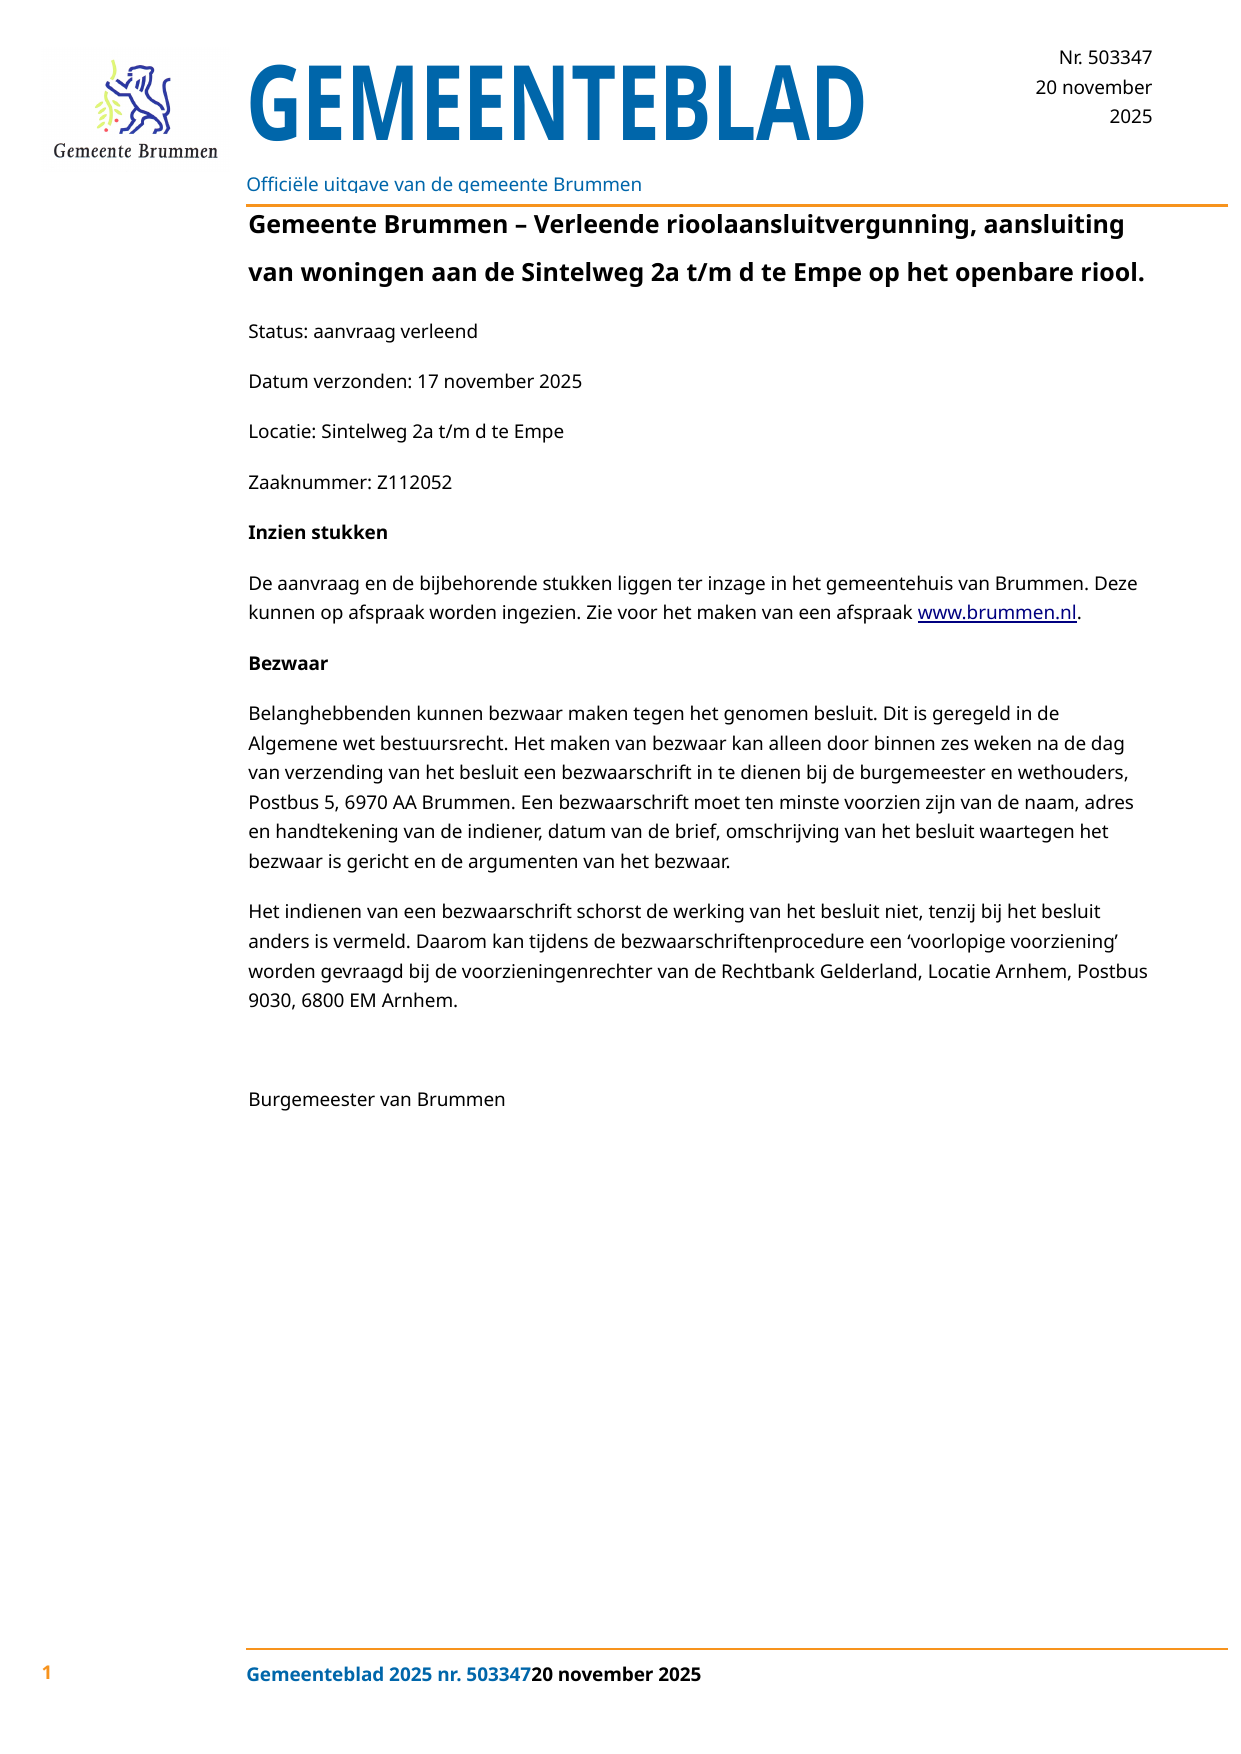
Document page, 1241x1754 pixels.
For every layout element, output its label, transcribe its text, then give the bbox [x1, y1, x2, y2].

text Inzien stukken [248, 519, 1152, 545]
text De aanvraag en de bijbehorende stukken liggen ter inzage in het gemeentehuis van Brummen. Deze kunnen op afspraak worden ingezien. Zie voor het maken van een afspraak www.brummen.nl. [248, 570, 1152, 625]
text Zaaknummer: Z112052 [248, 469, 1152, 495]
text Bezwaar [248, 650, 1152, 676]
text Belanghebbenden kunnen bezwaar maken tegen het genomen besluit. Dit is geregeld in de Algemene wet bestuursrecht. Het maken van bezwaar kan alleen door binnen zes weken na de dag van verzending van het besluit een bezwaarschrift in te dienen bij de burgemeester en wethouders, Postbus 5, 6970 AA Brummen. Een bezwaarschrift moet ten minste voorzien zijn van de naam, adres en handtekening van de indiener, datum van de brief, omschrijving van het besluit waartegen het bezwaar is gericht en de argumenten van het bezwaar. [248, 700, 1152, 874]
text Locatie: Sintelweg 2a t/m d te Empe [248, 419, 1152, 444]
text Gemeente Brummen – Verleende rioolaansluitvergunning, aansluiting van woningen aan de Sintelweg 2a t/m d te Empe op het openbare riool. [248, 207, 1152, 288]
picture [41, 47, 231, 172]
text Burgemeester van Brummen [248, 1086, 1152, 1111]
text Het indienen van een bezwaarschrift schorst de werking van het besluit niet, tenzij bij het besluit anders is vermeld. Daarom kan tijdens de bezwaarschriftenprocedure een ‘voorlopige voorziening’ worden gevraagd bij de voorzieningenrechter van de Rechtbank Gelderland, Locatie Arnhem, Postbus 9030, 6800 EM Arnhem. [248, 899, 1152, 1013]
text Status: aanvraag verleend [248, 318, 1152, 344]
text Datum verzonden: 17 november 2025 [248, 368, 1152, 394]
